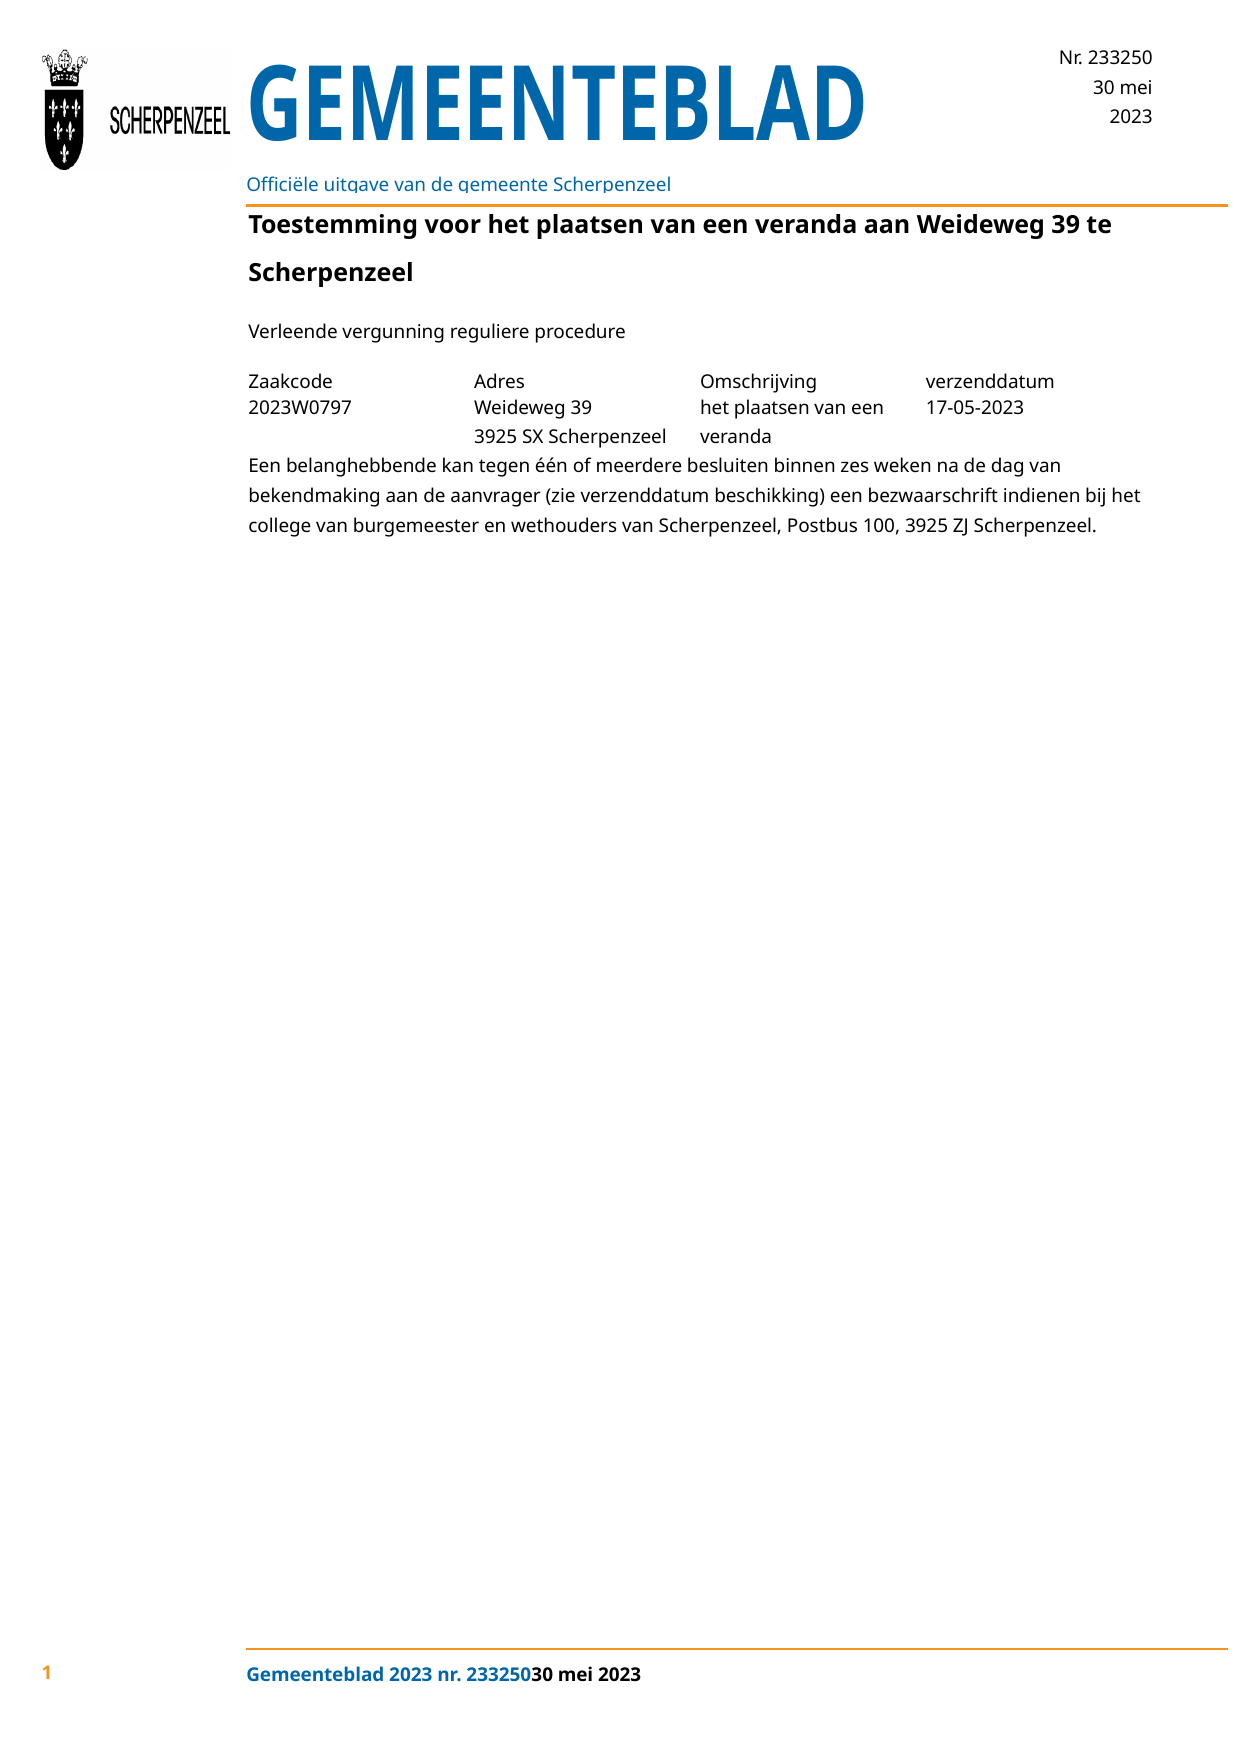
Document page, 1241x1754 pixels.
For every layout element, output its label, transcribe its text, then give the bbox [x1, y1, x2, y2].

text Toestemming voor het plaatsen van een veranda aan Weideweg 39 te Scherpenzeel [248, 207, 1152, 288]
table_cell Weideweg 39 3925 SX Scherpenzeel [474, 394, 700, 449]
table_cell 17-05-2023 [926, 394, 1152, 449]
table_header Zaakcode [248, 369, 474, 394]
table_header Omschrijving [700, 369, 926, 394]
text Verleende vergunning reguliere procedure [248, 318, 1152, 344]
table_header verzenddatum [926, 369, 1152, 394]
picture [41, 47, 231, 172]
table_cell 2023W0797 [248, 394, 474, 449]
text Een belanghebbende kan tegen één of meerdere besluiten binnen zes weken na de dag van bekendmaking aan de aanvrager (zie verzenddatum beschikking) een bezwaarschrift indienen bij het college van burgemeester en wethouders van Scherpenzeel, Postbus 100, 3925 ZJ Scherpenzeel. [248, 453, 1152, 538]
table_cell het plaatsen van een veranda [700, 394, 926, 449]
table_header Adres [474, 369, 700, 394]
